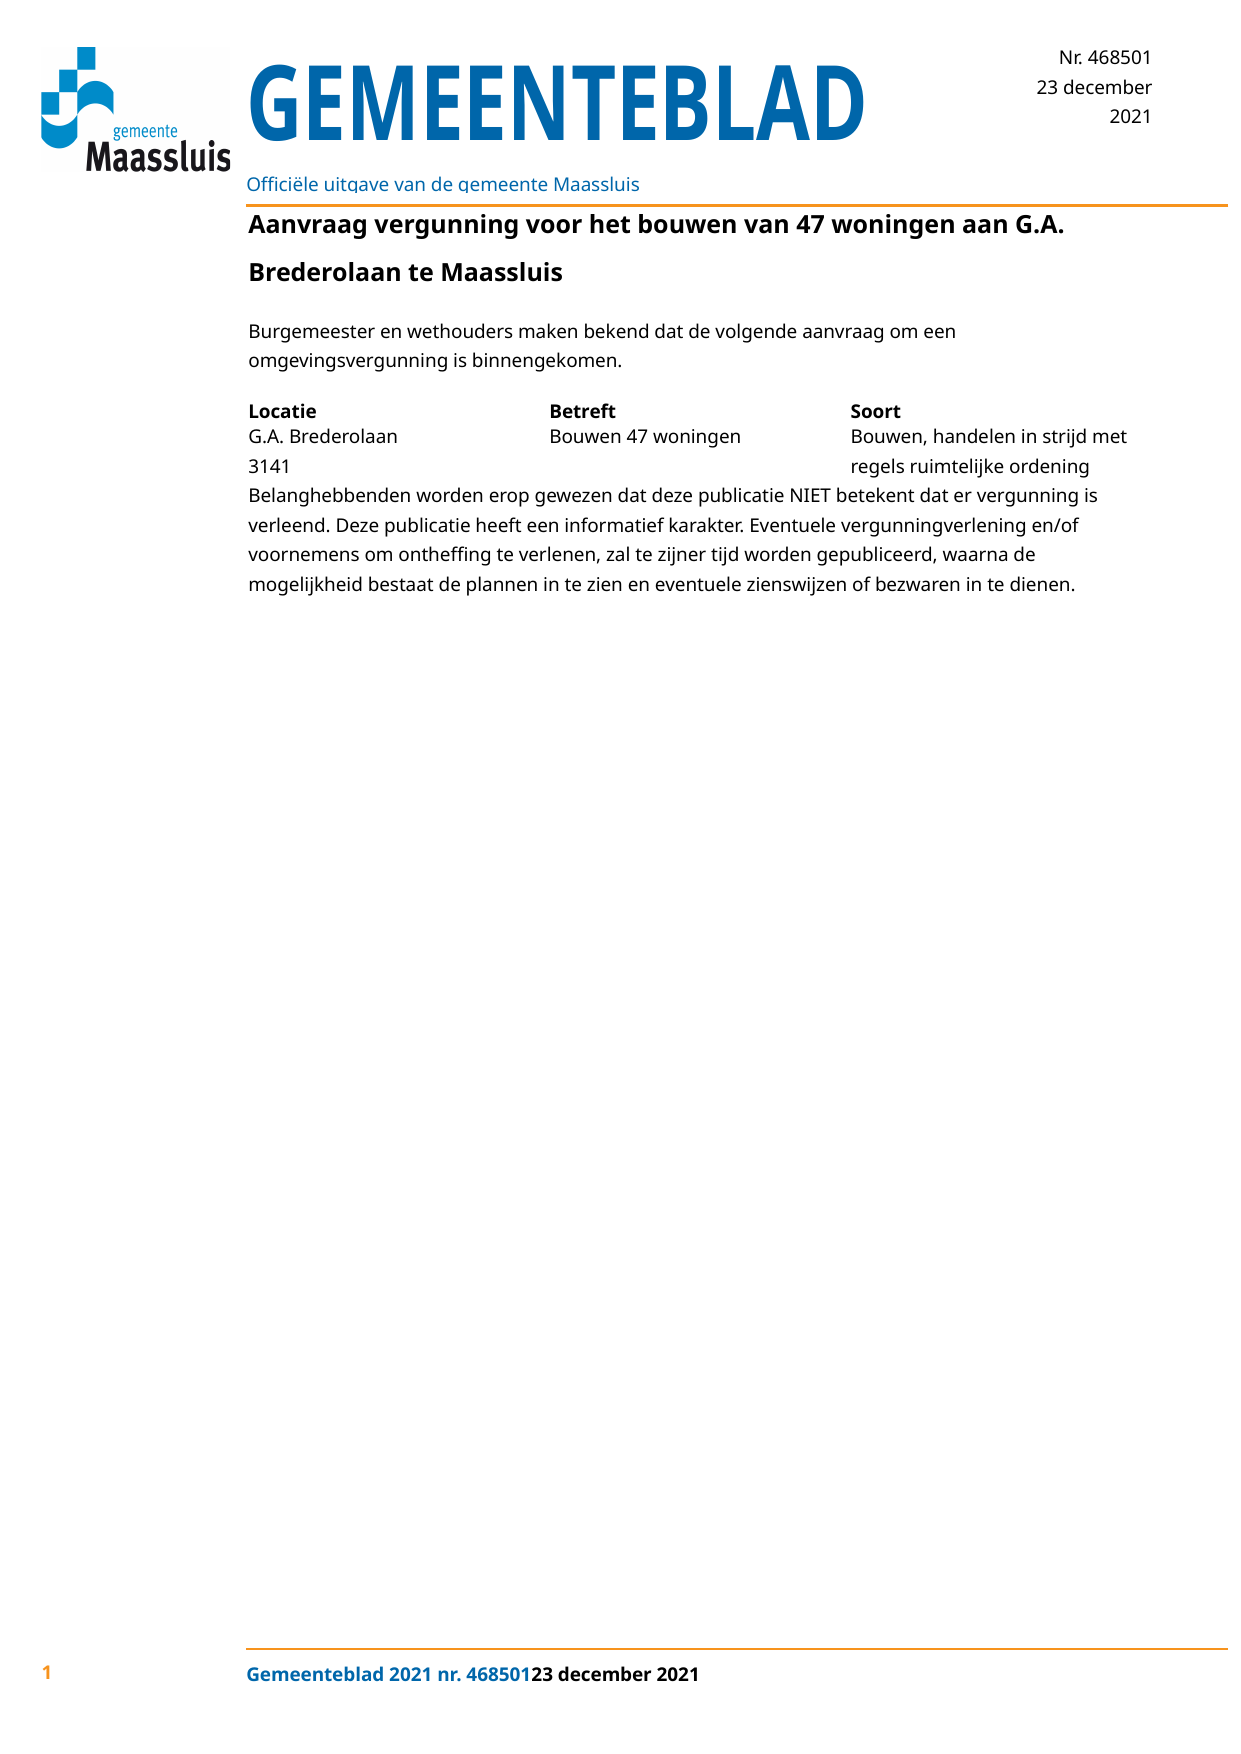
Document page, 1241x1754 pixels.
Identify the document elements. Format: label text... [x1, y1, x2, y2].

text Aanvraag vergunning voor het bouwen van 47 woningen aan G.A. Brederolaan te Maassluis [248, 207, 1152, 288]
table_cell G.A. Brederolaan 3141 [248, 424, 549, 479]
table_header Betreft [549, 398, 850, 424]
table_header Soort [850, 398, 1152, 424]
table_cell Bouwen, handelen in strijd met regels ruimtelijke ordening [850, 424, 1152, 479]
picture [41, 47, 77, 92]
text Belanghebbenden worden erop gewezen dat deze publicatie NIET betekent dat er vergunning is verleend. Deze publicatie heeft een informatief karakter. Eventuele vergunningverlening en/of voornemens om ontheffing te verlenen, zal te zijner tijd worden gepubliceerd, waarna de mogelijkheid bestaat de plannen in te zien en eventuele zienswijzen of bezwaren in te dienen. [248, 482, 1152, 597]
table_cell Bouwen 47 woningen [549, 424, 850, 479]
picture [41, 47, 231, 172]
table_header Locatie [248, 398, 549, 424]
text Burgemeester en wethouders maken bekend dat de volgende aanvraag om een omgevingsvergunning is binnengekomen. [248, 318, 1152, 373]
